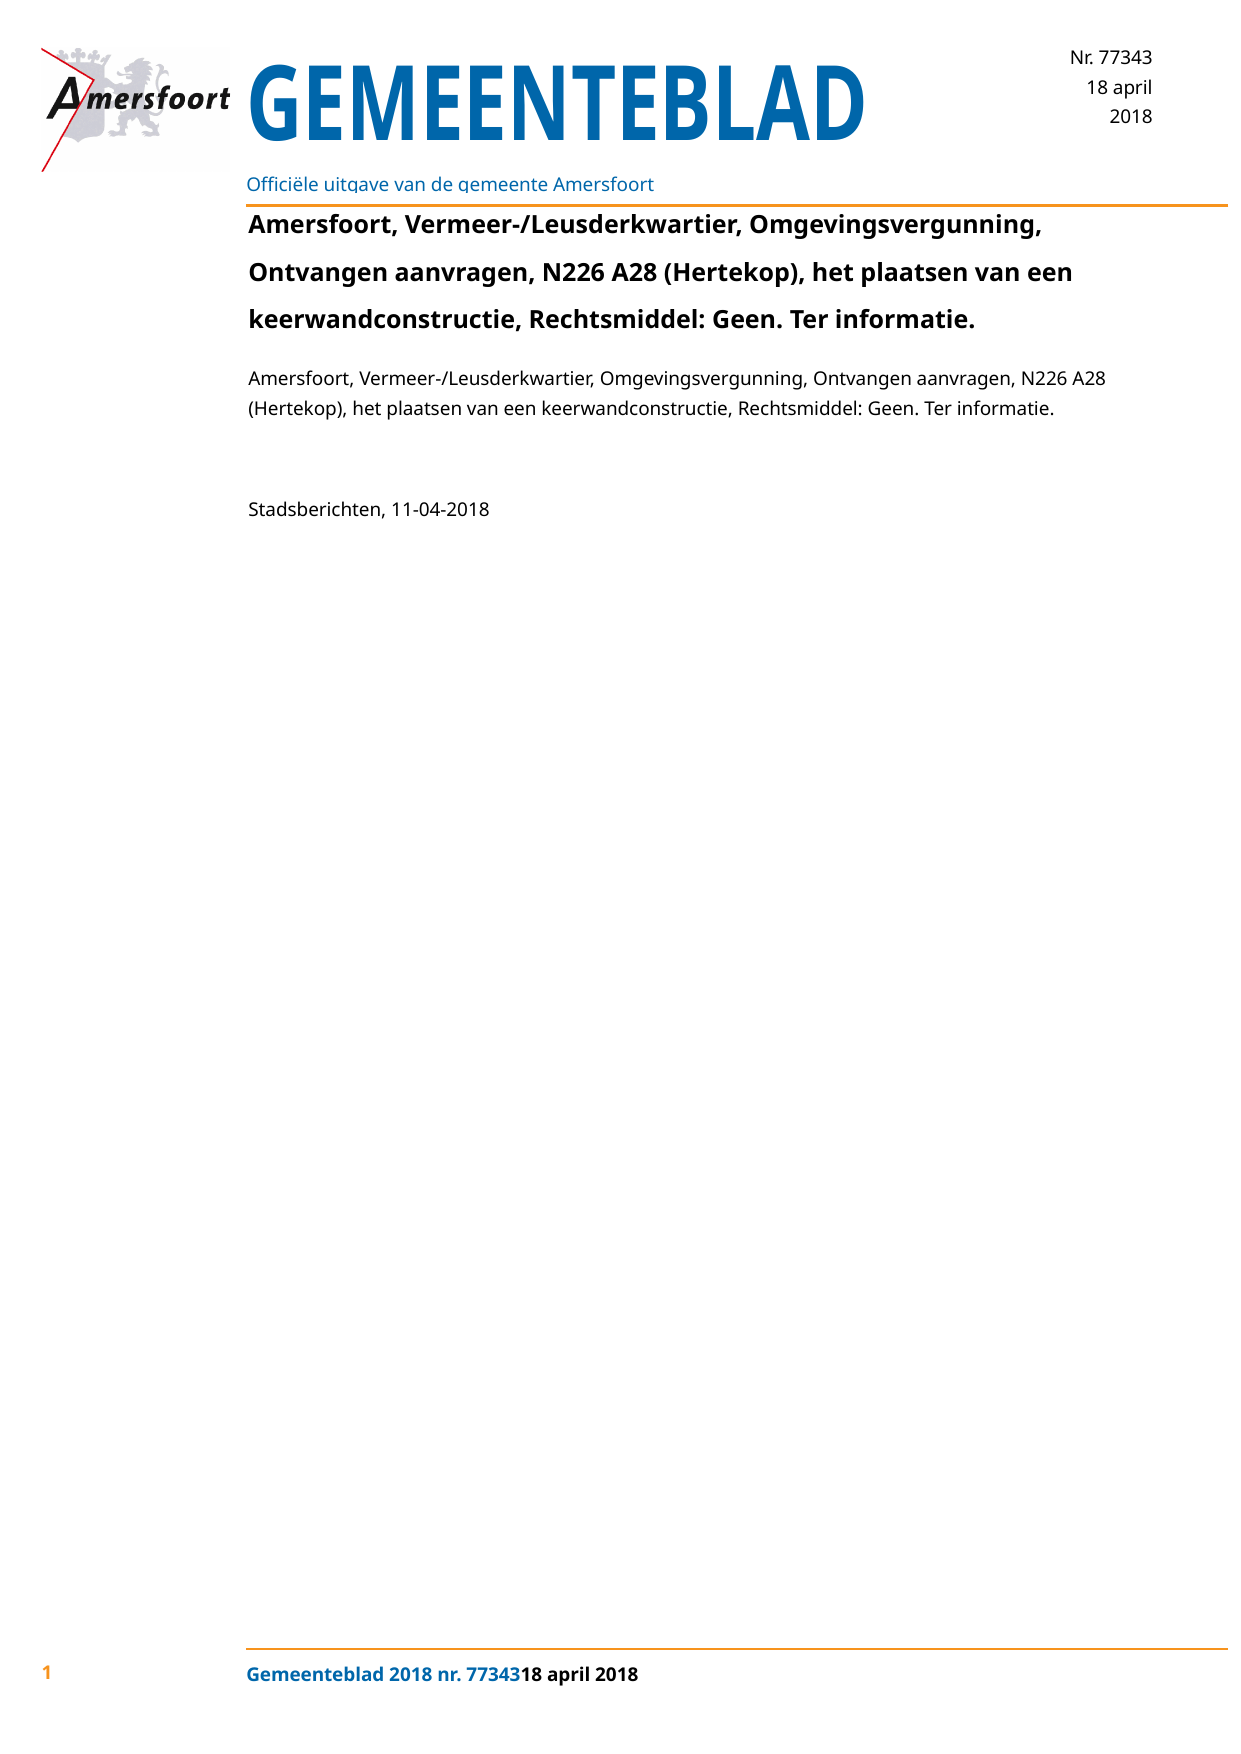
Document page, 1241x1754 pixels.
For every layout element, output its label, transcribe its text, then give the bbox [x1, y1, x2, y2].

text Amersfoort, Vermeer-/Leusderkwartier, Omgevingsvergunning, Ontvangen aanvragen, N226 A28 (Hertekop), het plaatsen van een keerwandconstructie, Rechtsmiddel: Geen. Ter informatie. [248, 366, 1152, 421]
picture [41, 47, 231, 172]
text Amersfoort, Vermeer-/Leusderkwartier, Omgevingsvergunning, Ontvangen aanvragen, N226 A28 (Hertekop), het plaatsen van een keerwandconstructie, Rechtsmiddel: Geen. Ter informatie. [248, 207, 1152, 336]
text Stadsberichten, 11-04-2018 [248, 496, 1152, 522]
